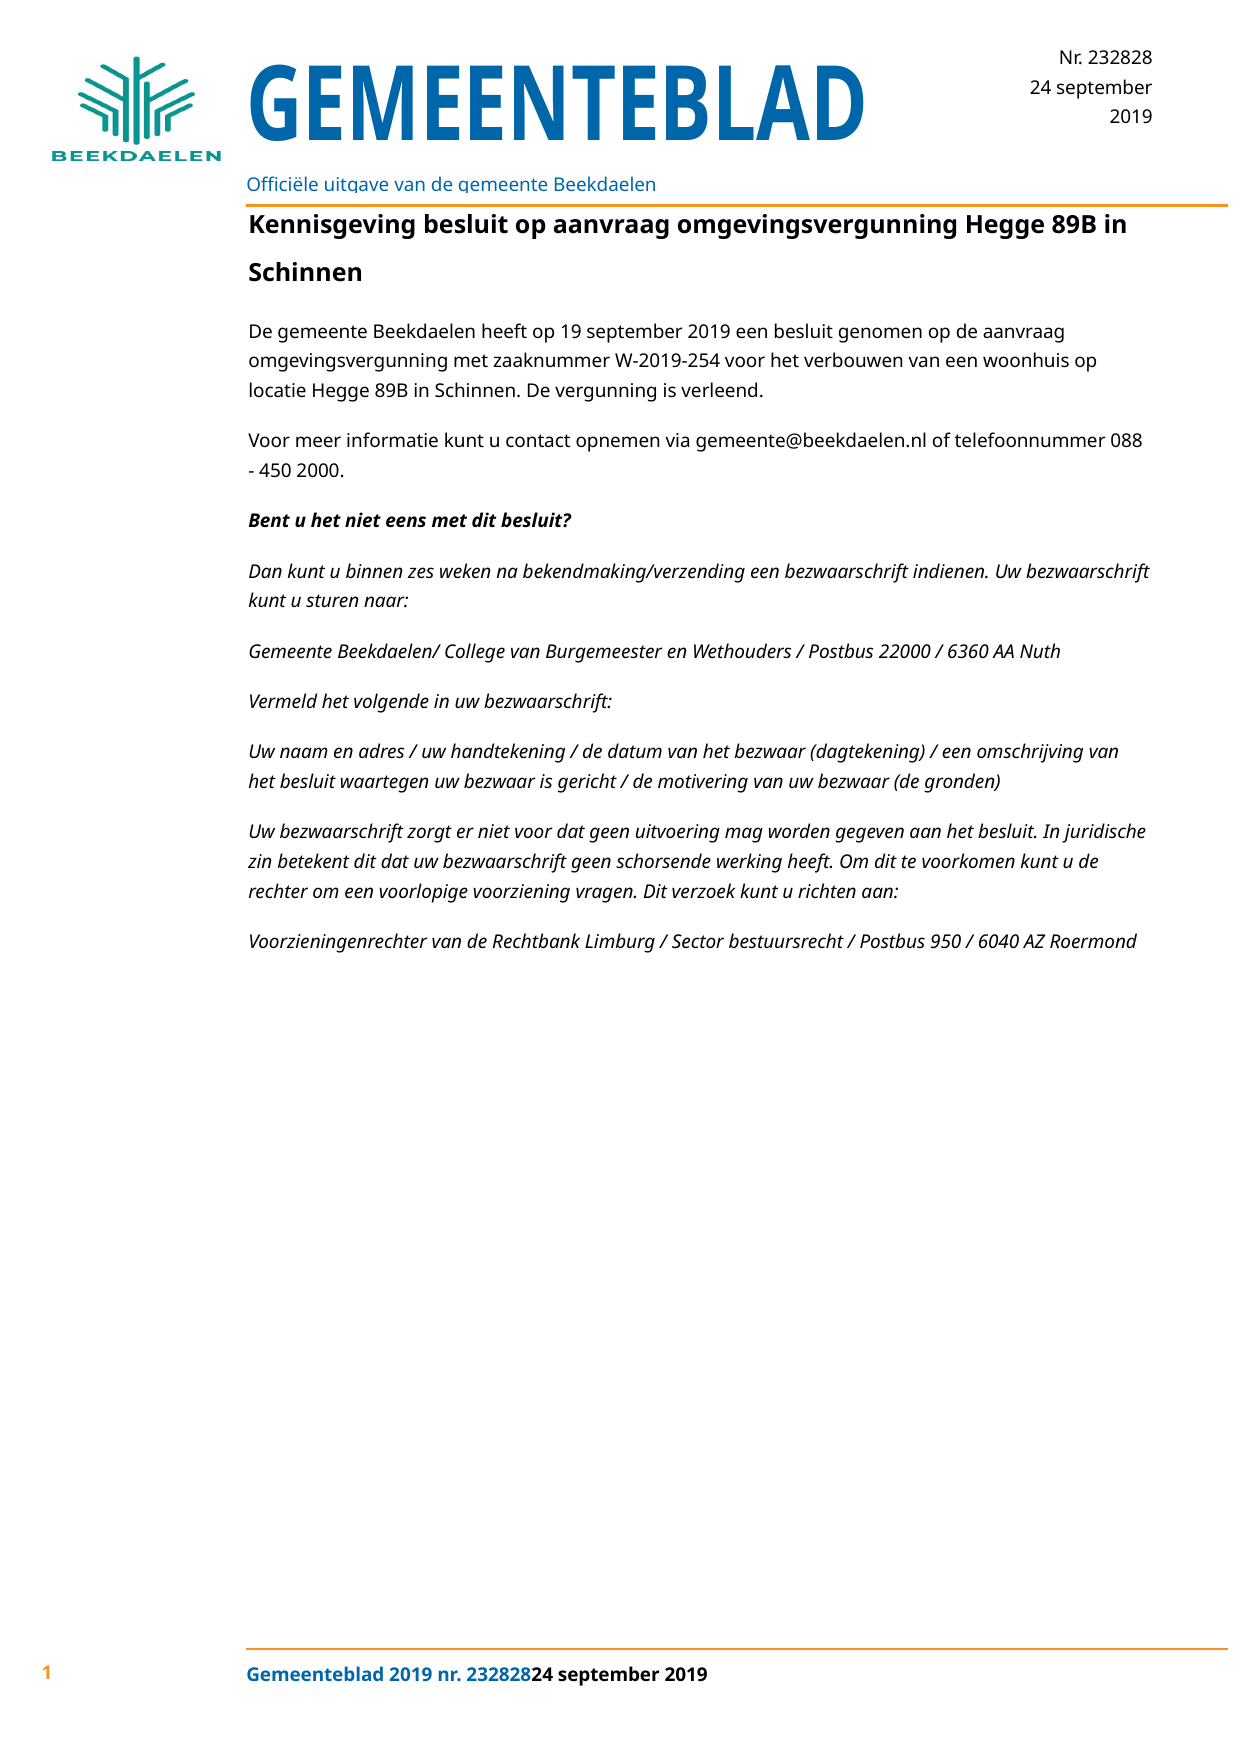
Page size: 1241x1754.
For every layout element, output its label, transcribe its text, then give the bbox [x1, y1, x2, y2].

text De gemeente Beekdaelen heeft op 19 september 2019 een besluit genomen op de aanvraag omgevingsvergunning met zaaknummer W-2019-254 voor het verbouwen van een woonhuis op locatie Hegge 89B in Schinnen. De vergunning is verleend. [248, 318, 1152, 403]
text Uw naam en adres / uw handtekening / de datum van het bezwaar (dagtekening) / een omschrijving van het besluit waartegen uw bezwaar is gericht / de motivering van uw bezwaar (de gronden) [248, 739, 1152, 794]
text Kennisgeving besluit op aanvraag omgevingsvergunning Hegge 89B in Schinnen [248, 207, 1152, 288]
text Vermeld het volgende in uw bezwaarschrift: [248, 688, 1152, 714]
picture [41, 47, 231, 172]
text Voor meer informatie kunt u contact opnemen via gemeente@beekdaelen.nl of telefoonnummer 088 - 450 2000. [248, 427, 1152, 483]
text Dan kunt u binnen zes weken na bekendmaking/verzending een bezwaarschrift indienen. Uw bezwaarschrift kunt u sturen naar: [248, 558, 1152, 613]
text Bent u het niet eens met dit besluit? [248, 507, 1152, 533]
text Gemeente Beekdaelen/ College van Burgemeester en Wethouders / Postbus 22000 / 6360 AA Nuth [248, 638, 1152, 664]
text Voorzieningenrechter van de Rechtbank Limburg / Sector bestuursrecht / Postbus 950 / 6040 AZ Roermond [248, 928, 1152, 954]
text Uw bezwaarschrift zorgt er niet voor dat geen uitvoering mag worden gegeven aan het besluit. In juridische zin betekent dit dat uw bezwaarschrift geen schorsende werking heeft. Om dit te voorkomen kunt u de rechter om een voorlopige voorziening vragen. Dit verzoek kunt u richten aan: [248, 819, 1152, 904]
